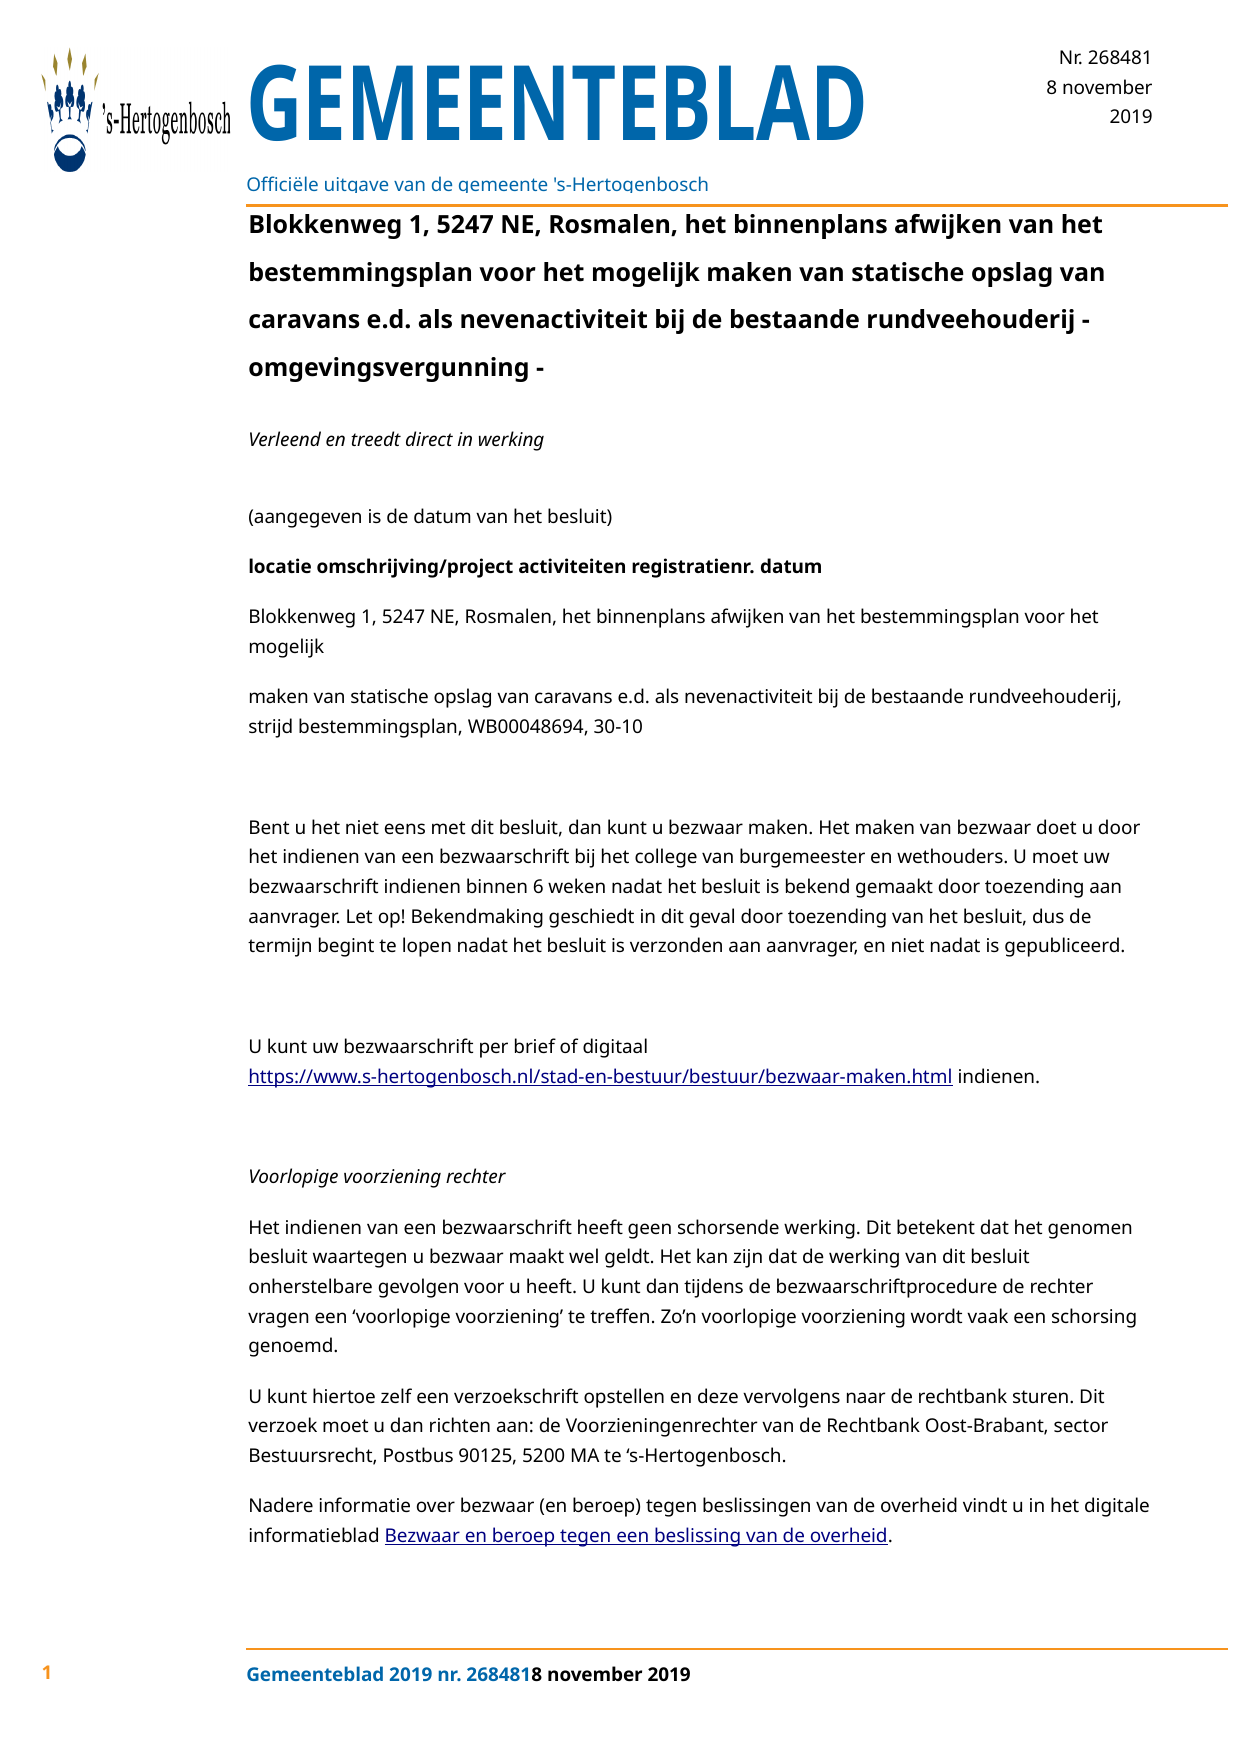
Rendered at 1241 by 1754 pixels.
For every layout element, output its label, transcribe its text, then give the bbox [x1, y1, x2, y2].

text Bent u het niet eens met dit besluit, dan kunt u bezwaar maken. Het maken van bezwaar doet u door het indienen van een bezwaarschrift bij het college van burgemeester en wethouders. U moet uw bezwaarschrift indienen binnen 6 weken nadat het besluit is bekend gemaakt door toezending aan aanvrager. Let op! Bekendmaking geschiedt in dit geval door toezending van het besluit, dus de termijn begint te lopen nadat het besluit is verzonden aan aanvrager, en niet nadat is gepubliceerd. [248, 814, 1152, 958]
text Voorlopige voorziening rechter [248, 1164, 1152, 1189]
picture [41, 47, 231, 172]
text Nadere informatie over bezwaar (en beroep) tegen beslissingen van de overheid vindt u in het digitale informatieblad Bezwaar en beroep tegen een beslissing van de overheid. [248, 1492, 1152, 1548]
text maken van statische opslag van caravans e.d. als nevenactiviteit bij de bestaande rundveehouderij, strijd bestemmingsplan, WB00048694, 30-10 [248, 684, 1152, 739]
text Blokkenweg 1, 5247 NE, Rosmalen, het binnenplans afwijken van het bestemmingsplan voor het mogelijk maken van statische opslag van caravans e.d. als nevenactiviteit bij de bestaande rundveehouderij - omgevingsvergunning - [248, 207, 1152, 384]
text Het indienen van een bezwaarschrift heeft geen schorsende werking. Dit betekent dat het genomen besluit waartegen u bezwaar maakt wel geldt. Het kan zijn dat de werking van dit besluit onherstelbare gevolgen voor u heeft. U kunt dan tijdens de bezwaarschriftprocedure de rechter vragen een ‘voorlopige voorziening’ te treffen. Zo’n voorlopige voorziening wordt vaak een schorsing genoemd. [248, 1214, 1152, 1358]
text U kunt uw bezwaarschrift per brief of digitaal https://www.s-hertogenbosch.nl/stad-en-bestuur/bestuur/bezwaar-maken.html indienen. [248, 1033, 1152, 1088]
text locatie omschrijving/project activiteiten registratienr. datum [248, 553, 1152, 579]
text (aangegeven is de datum van het besluit) [248, 503, 1152, 528]
text Verleend en treedt direct in werking [248, 427, 1152, 452]
text U kunt hiertoe zelf een verzoekschrift opstellen en deze vervolgens naar de rechtbank sturen. Dit verzoek moet u dan richten aan: de Voorzieningenrechter van de Rechtbank Oost-Brabant, sector Bestuursrecht, Postbus 90125, 5200 MA te ‘s-Hertogenbosch. [248, 1383, 1152, 1468]
text Blokkenweg 1, 5247 NE, Rosmalen, het binnenplans afwijken van het bestemmingsplan voor het mogelijk [248, 604, 1152, 659]
